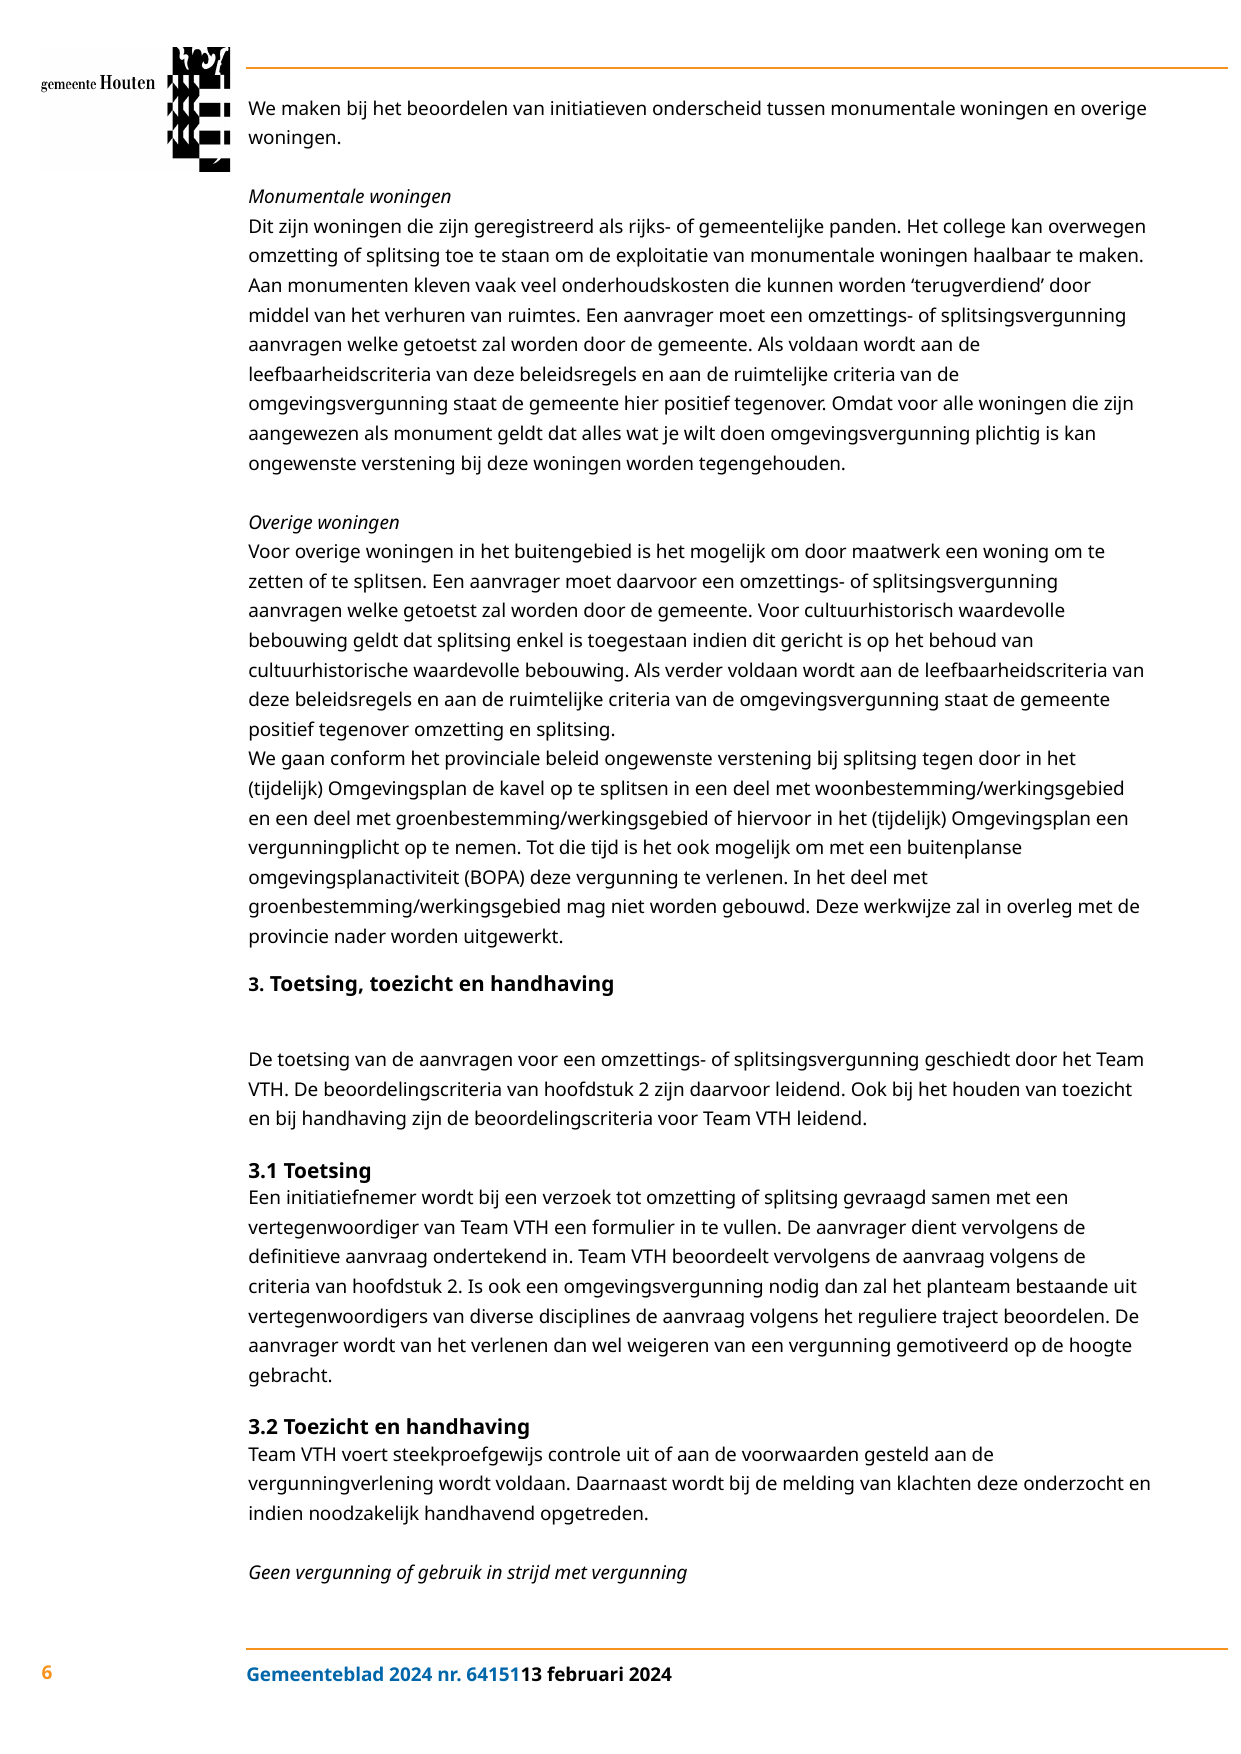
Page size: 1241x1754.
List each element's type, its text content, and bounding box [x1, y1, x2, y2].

text Dit zijn woningen die zijn geregistreerd als rijks- of gemeentelijke panden. Het college kan overwegen omzetting of splitsing toe te staan om de exploitatie van monumentale woningen haalbaar te maken. Aan monumenten kleven vaak veel onderhoudskosten die kunnen worden ‘terugverdiend’ door middel van het verhuren van ruimtes. Een aanvrager moet een omzettings- of splitsingsvergunning aanvragen welke getoetst zal worden door de gemeente. Als voldaan wordt aan de leefbaarheidscriteria van deze beleidsregels en aan de ruimtelijke criteria van de omgevingsvergunning staat de gemeente hier positief tegenover. Omdat voor alle woningen die zijn aangewezen als monument geldt dat alles wat je wilt doen omgevingsvergunning plichtig is kan ongewenste verstening bij deze woningen worden tegengehouden. [248, 213, 1152, 476]
text We gaan conform het provinciale beleid ongewenste verstening bij splitsing tegen door in het (tijdelijk) Omgevingsplan de kavel op te splitsen in een deel met woonbestemming/werkingsgebied en een deel met groenbestemming/werkingsgebied of hiervoor in het (tijdelijk) Omgevingsplan een vergunningplicht op te nemen. Tot die tijd is het ook mogelijk om met een buitenplanse omgevingsplanactiviteit (BOPA) deze vergunning te verlenen. In het deel met groenbestemming/werkingsgebied mag niet worden gebouwd. Deze werkwijze zal in overleg met de provincie nader worden uitgewerkt. [248, 746, 1152, 949]
text 3.2 Toezicht en handhaving [248, 1412, 1152, 1441]
text 3. Toetsing, toezicht en handhaving [248, 969, 1152, 997]
picture [41, 47, 231, 172]
text Een initiatiefnemer wordt bij een verzoek tot omzetting of splitsing gevraagd samen met een vertegenwoordiger van Team VTH een formulier in te vullen. De aanvrager dient vervolgens de definitieve aanvraag ondertekend in. Team VTH beoordeelt vervolgens de aanvraag volgens de criteria van hoofdstuk 2. Is ook een omgevingsvergunning nodig dan zal het planteam bestaande uit vertegenwoordigers van diverse disciplines de aanvraag volgens het reguliere traject beoordelen. De aanvrager wordt van het verlenen dan wel weigeren van een vergunning gemotiveerd op de hoogte gebracht. [248, 1184, 1152, 1388]
text Geen vergunning of gebruik in strijd met vergunning [248, 1559, 1152, 1585]
text De toetsing van de aanvragen voor een omzettings- of splitsingsvergunning geschiedt door het Team VTH. De beoordelingscriteria van hoofdstuk 2 zijn daarvoor leidend. Ook bij het houden van toezicht en bij handhaving zijn de beoordelingscriteria voor Team VTH leidend. [248, 1046, 1152, 1131]
text Voor overige woningen in het buitengebied is het mogelijk om door maatwerk een woning om te zetten of te splitsen. Een aanvrager moet daarvoor een omzettings- of splitsingsvergunning aanvragen welke getoetst zal worden door de gemeente. Voor cultuurhistorisch waardevolle bebouwing geldt dat splitsing enkel is toegestaan indien dit gericht is op het behoud van cultuurhistorische waardevolle bebouwing. Als verder voldaan wordt aan de leefbaarheidscriteria van deze beleidsregels en aan de ruimtelijke criteria van de omgevingsvergunning staat de gemeente positief tegenover omzetting en splitsing. [248, 538, 1152, 742]
text We maken bij het beoordelen van initiatieven onderscheid tussen monumentale woningen en overige woningen. [248, 95, 1152, 150]
text Monumentale woningen [248, 183, 1152, 209]
text Overige woningen [248, 509, 1152, 535]
text 3.1 Toetsing [248, 1156, 1152, 1184]
text Team VTH voert steekproefgewijs controle uit of aan de voorwaarden gesteld aan de vergunningverlening wordt voldaan. Daarnaast wordt bij de melding van klachten deze onderzocht en indien noodzakelijk handhavend opgetreden. [248, 1441, 1152, 1526]
